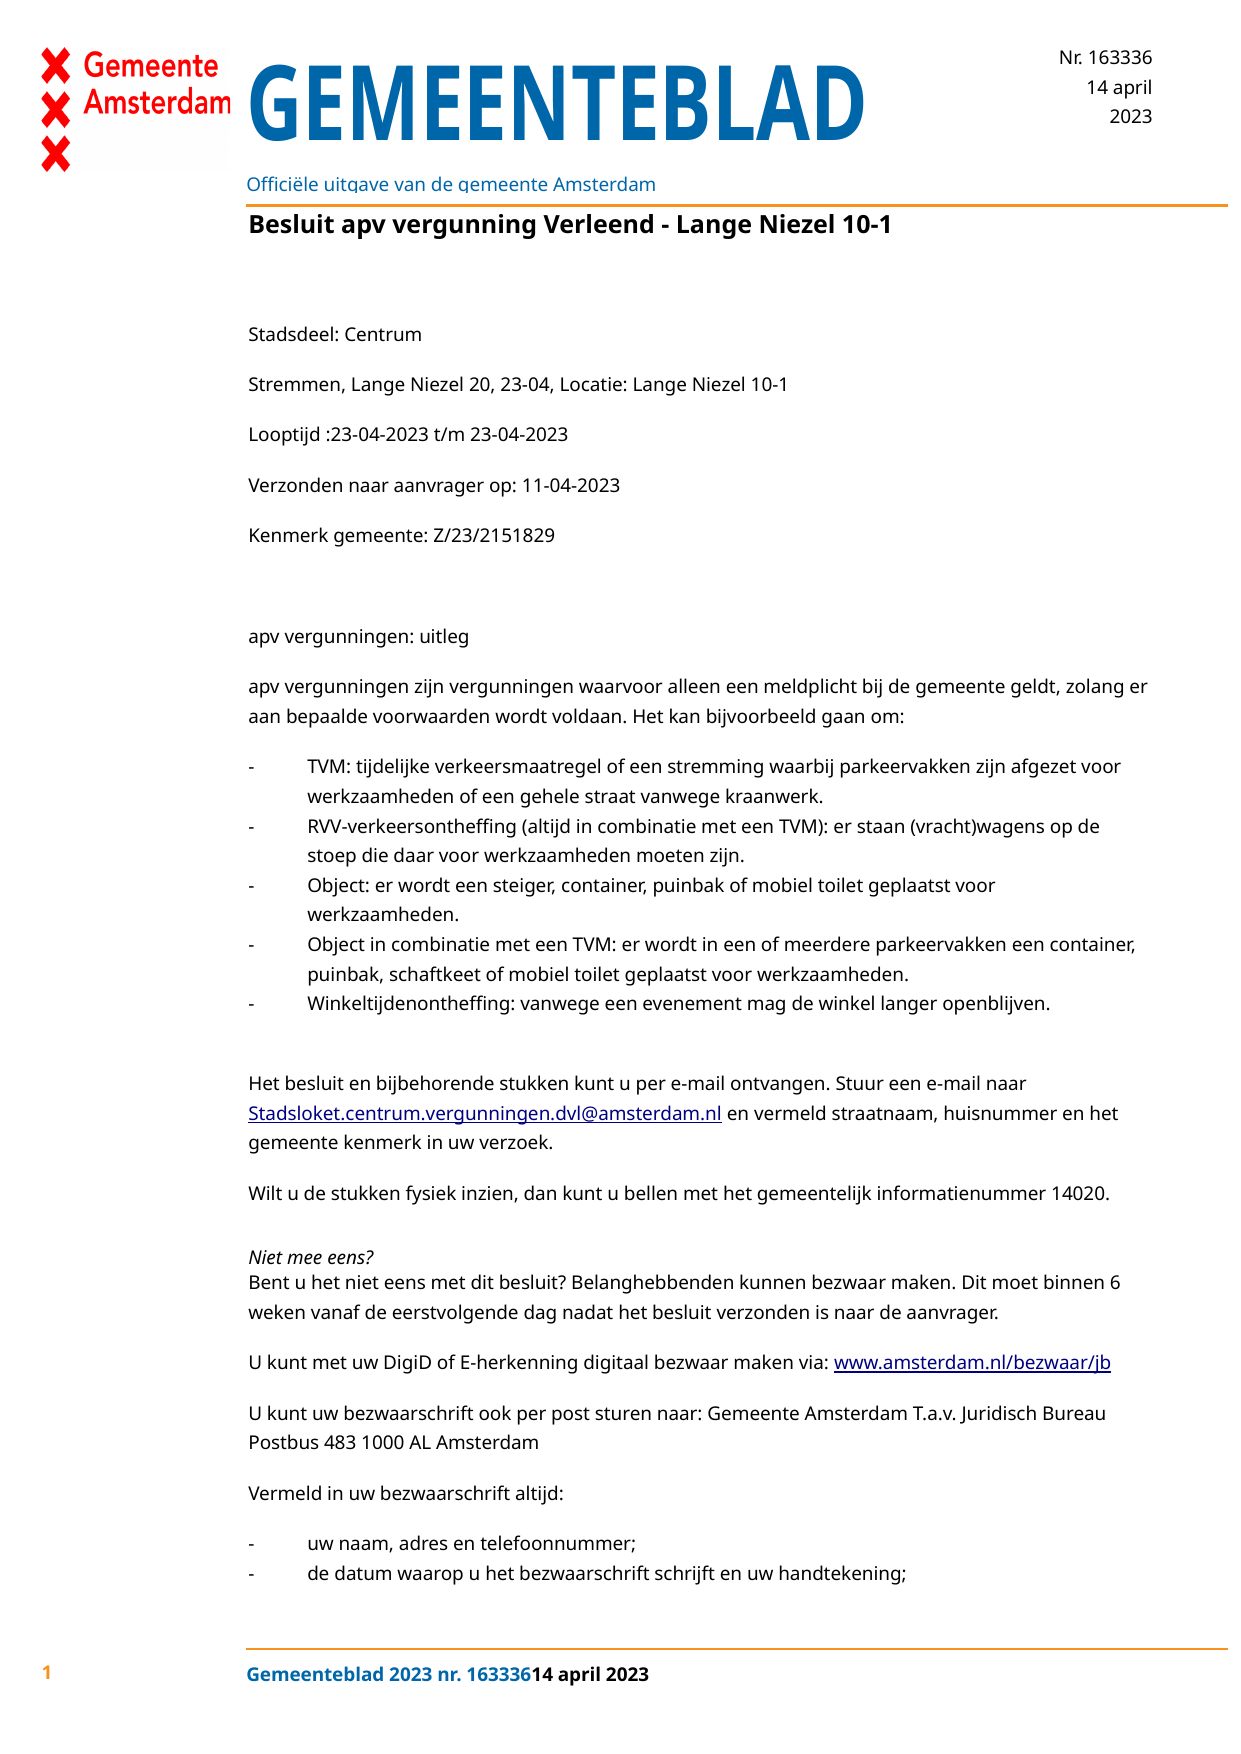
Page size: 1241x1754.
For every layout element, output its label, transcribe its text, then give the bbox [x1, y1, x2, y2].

list TVM: tijdelijke verkeersmaatregel of een stremming waarbij parkeervakken zijn afgezet voor werkzaamheden of een gehele straat vanwege kraanwerk. [248, 754, 1152, 809]
text apv vergunningen: uitleg [248, 623, 1152, 649]
text Vermeld in uw bezwaarschrift altijd: [248, 1480, 1152, 1506]
list Object in combinatie met een TVM: er wordt in een of meerdere parkeervakken een container, puinbak, schaftkeet of mobiel toilet geplaatst voor werkzaamheden. [248, 931, 1152, 986]
text Stremmen, Lange Niezel 20, 23-04, Locatie: Lange Niezel 10-1 [248, 371, 1152, 397]
list de datum waarop u het bezwaarschrift schrijft en uw handtekening; [248, 1560, 1152, 1586]
text Stadsdeel: Centrum [248, 321, 1152, 346]
text Wilt u de stukken fysiek inzien, dan kunt u bellen met het gemeentelijk informatienummer 14020. [248, 1180, 1152, 1206]
list Winkeltijdenontheffing: vanwege een evenement mag de winkel langer openblijven. [248, 990, 1152, 1016]
list uw naam, adres en telefoonnummer; [248, 1530, 1152, 1556]
text Looptijd :23-04-2023 t/m 23-04-2023 [248, 422, 1152, 447]
picture [41, 47, 231, 172]
text Besluit apv vergunning Verleend - Lange Niezel 10-1 [248, 207, 1152, 241]
text U kunt uw bezwaarschrift ook per post sturen naar: Gemeente Amsterdam T.a.v. Juridisch Bureau Postbus 483 1000 AL Amsterdam [248, 1400, 1152, 1455]
text Bent u het niet eens met dit besluit? Belanghebbenden kunnen bezwaar maken. Dit moet binnen 6 weken vanaf de eerstvolgende dag nadat het besluit verzonden is naar de aanvrager. [248, 1269, 1152, 1325]
text apv vergunningen zijn vergunningen waarvoor alleen een meldplicht bij de gemeente geldt, zolang er aan bepaalde voorwaarden wordt voldaan. Het kan bijvoorbeeld gaan om: [248, 674, 1152, 729]
text Niet mee eens? [248, 1244, 1152, 1269]
text Het besluit en bijbehorende stukken kunt u per e-mail ontvangen. Stuur een e-mail naar Stadsloket.centrum.vergunningen.dvl@amsterdam.nl en vermeld straatnaam, huisnummer en het gemeente kenmerk in uw verzoek. [248, 1070, 1152, 1155]
list Object: er wordt een steiger, container, puinbak of mobiel toilet geplaatst voor werkzaamheden. [248, 872, 1152, 927]
text U kunt met uw DigiD of E-herkenning digitaal bezwaar maken via: www.amsterdam.nl/bezwaar/jb [248, 1349, 1152, 1375]
list RVV-verkeersontheffing (altijd in combinatie met een TVM): er staan (vracht)wagens op de stoep die daar voor werkzaamheden moeten zijn. [248, 813, 1152, 868]
text Kenmerk gemeente: Z/23/2151829 [248, 522, 1152, 548]
text Verzonden naar aanvrager op: 11-04-2023 [248, 472, 1152, 498]
